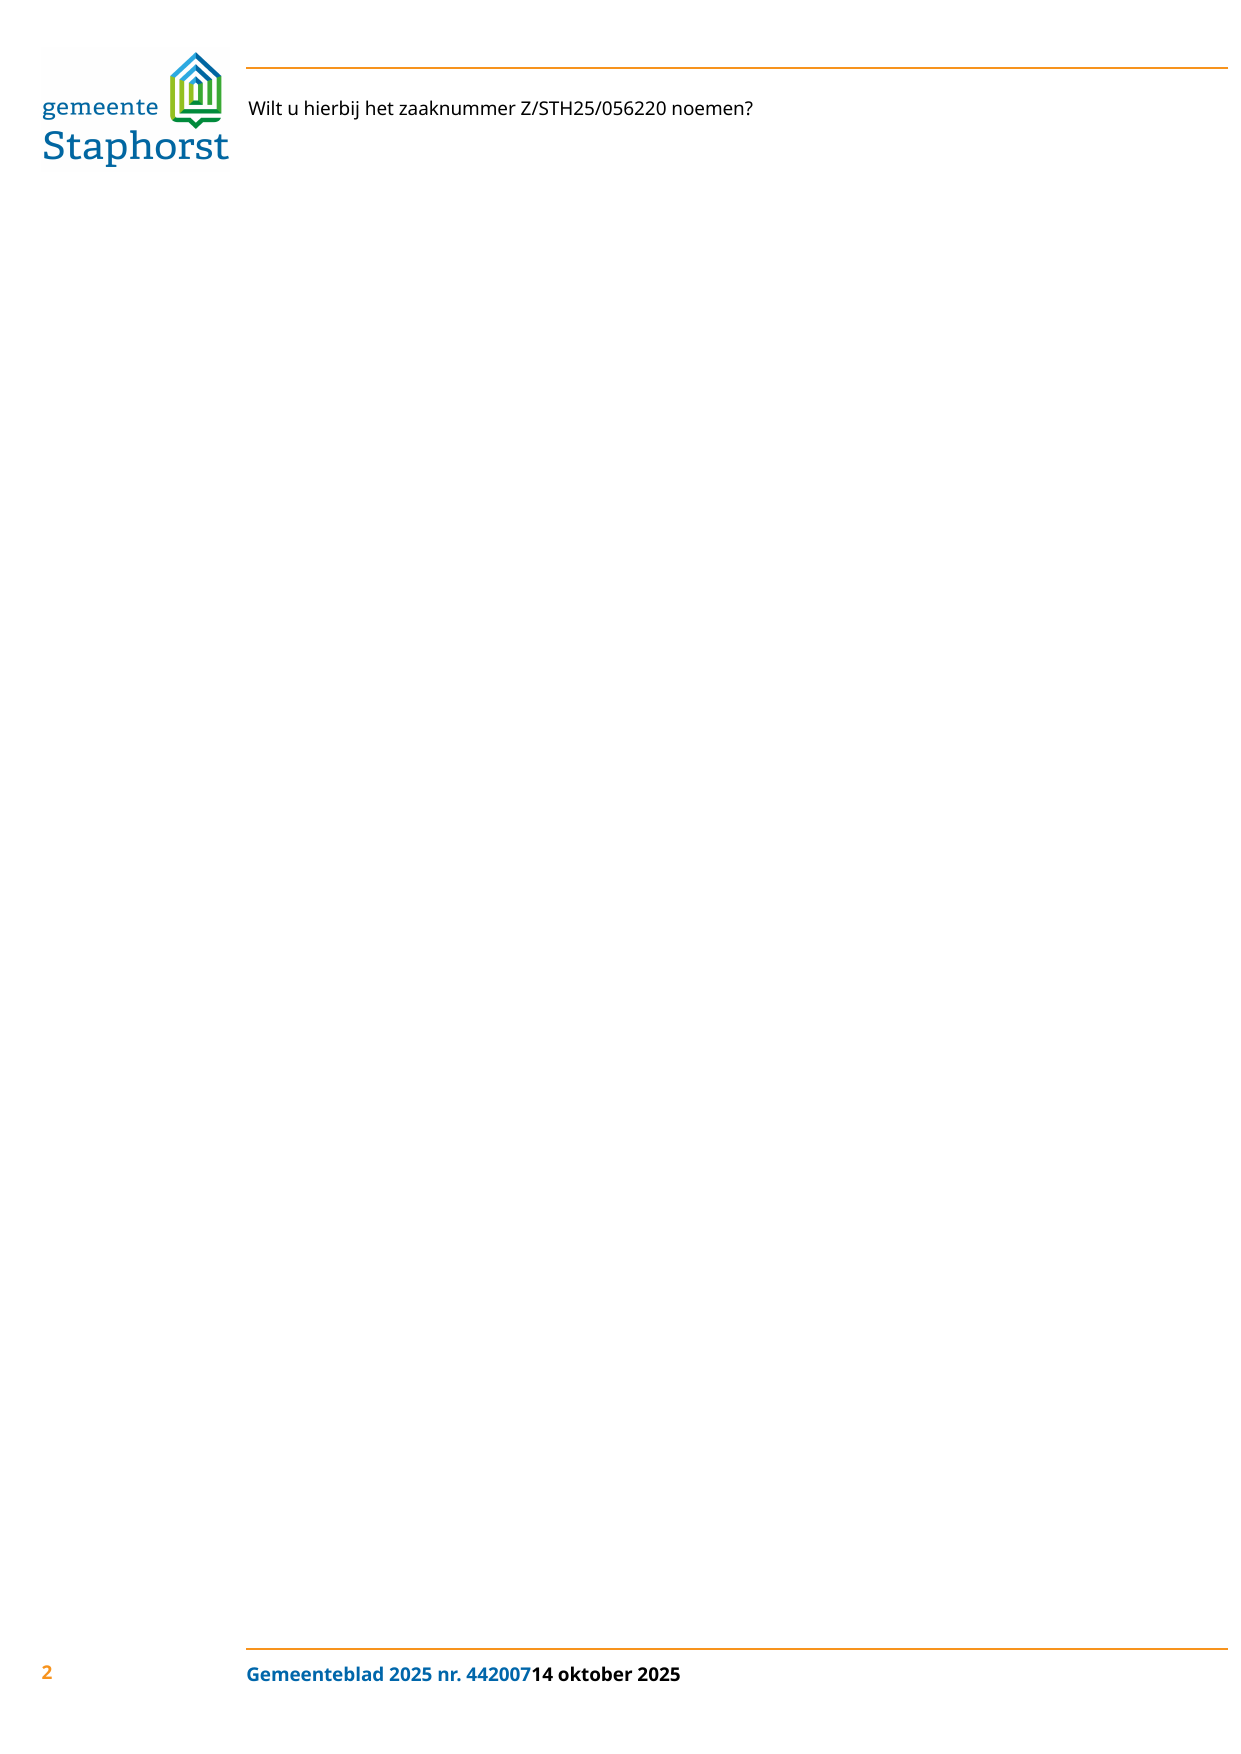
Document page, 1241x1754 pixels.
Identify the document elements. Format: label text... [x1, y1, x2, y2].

text Wilt u hierbij het zaaknummer Z/STH25/056220 noemen? [248, 95, 1152, 121]
picture [41, 47, 231, 172]
